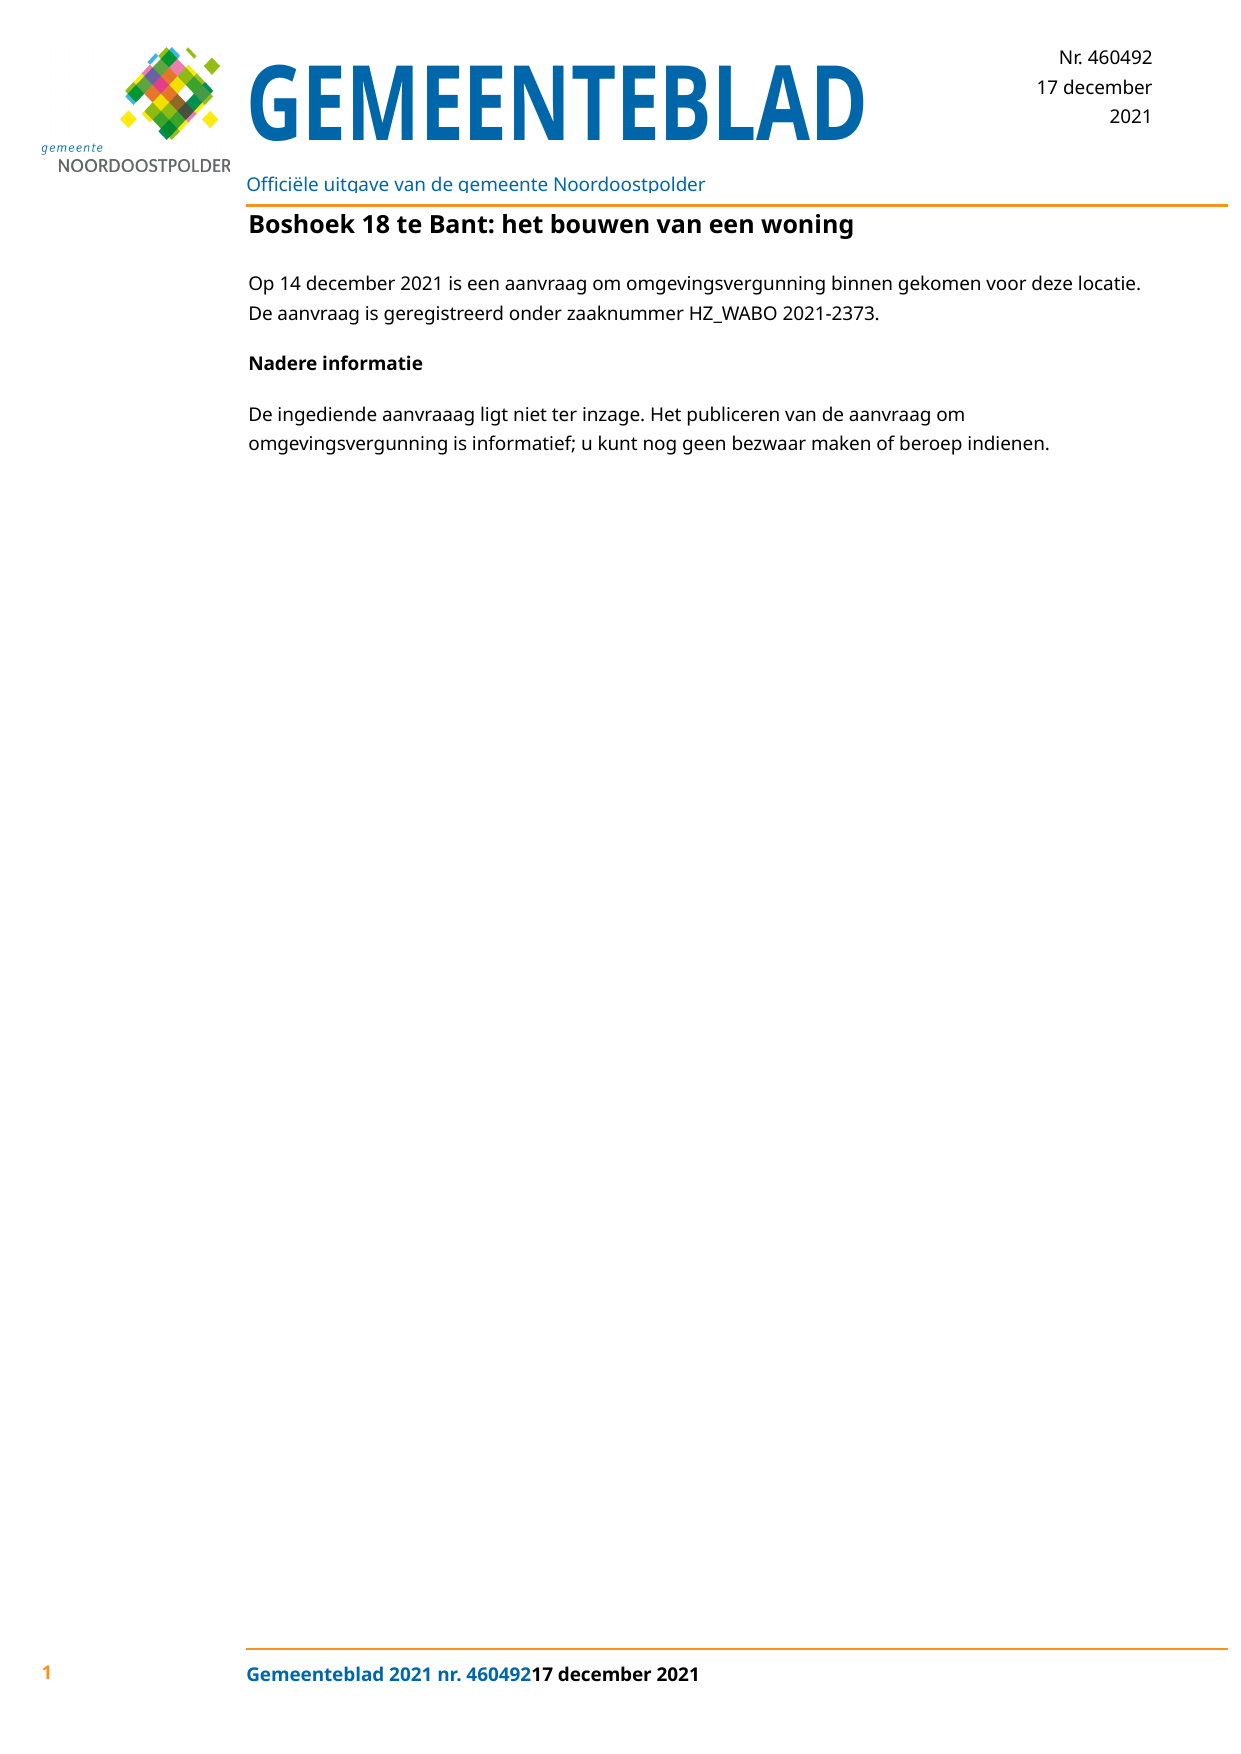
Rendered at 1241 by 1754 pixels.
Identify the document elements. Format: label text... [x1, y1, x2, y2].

text Op 14 december 2021 is een aanvraag om omgevingsvergunning binnen gekomen voor deze locatie. De aanvraag is geregistreerd onder zaaknummer HZ_WABO 2021-2373. [248, 270, 1152, 326]
text Boshoek 18 te Bant: het bouwen van een woning [248, 207, 1152, 241]
text Nadere informatie [248, 350, 1152, 376]
picture [41, 47, 231, 172]
text De ingediende aanvraaag ligt niet ter inzage. Het publiceren van de aanvraag om omgevingsvergunning is informatief; u kunt nog geen bezwaar maken of beroep indienen. [248, 401, 1152, 456]
